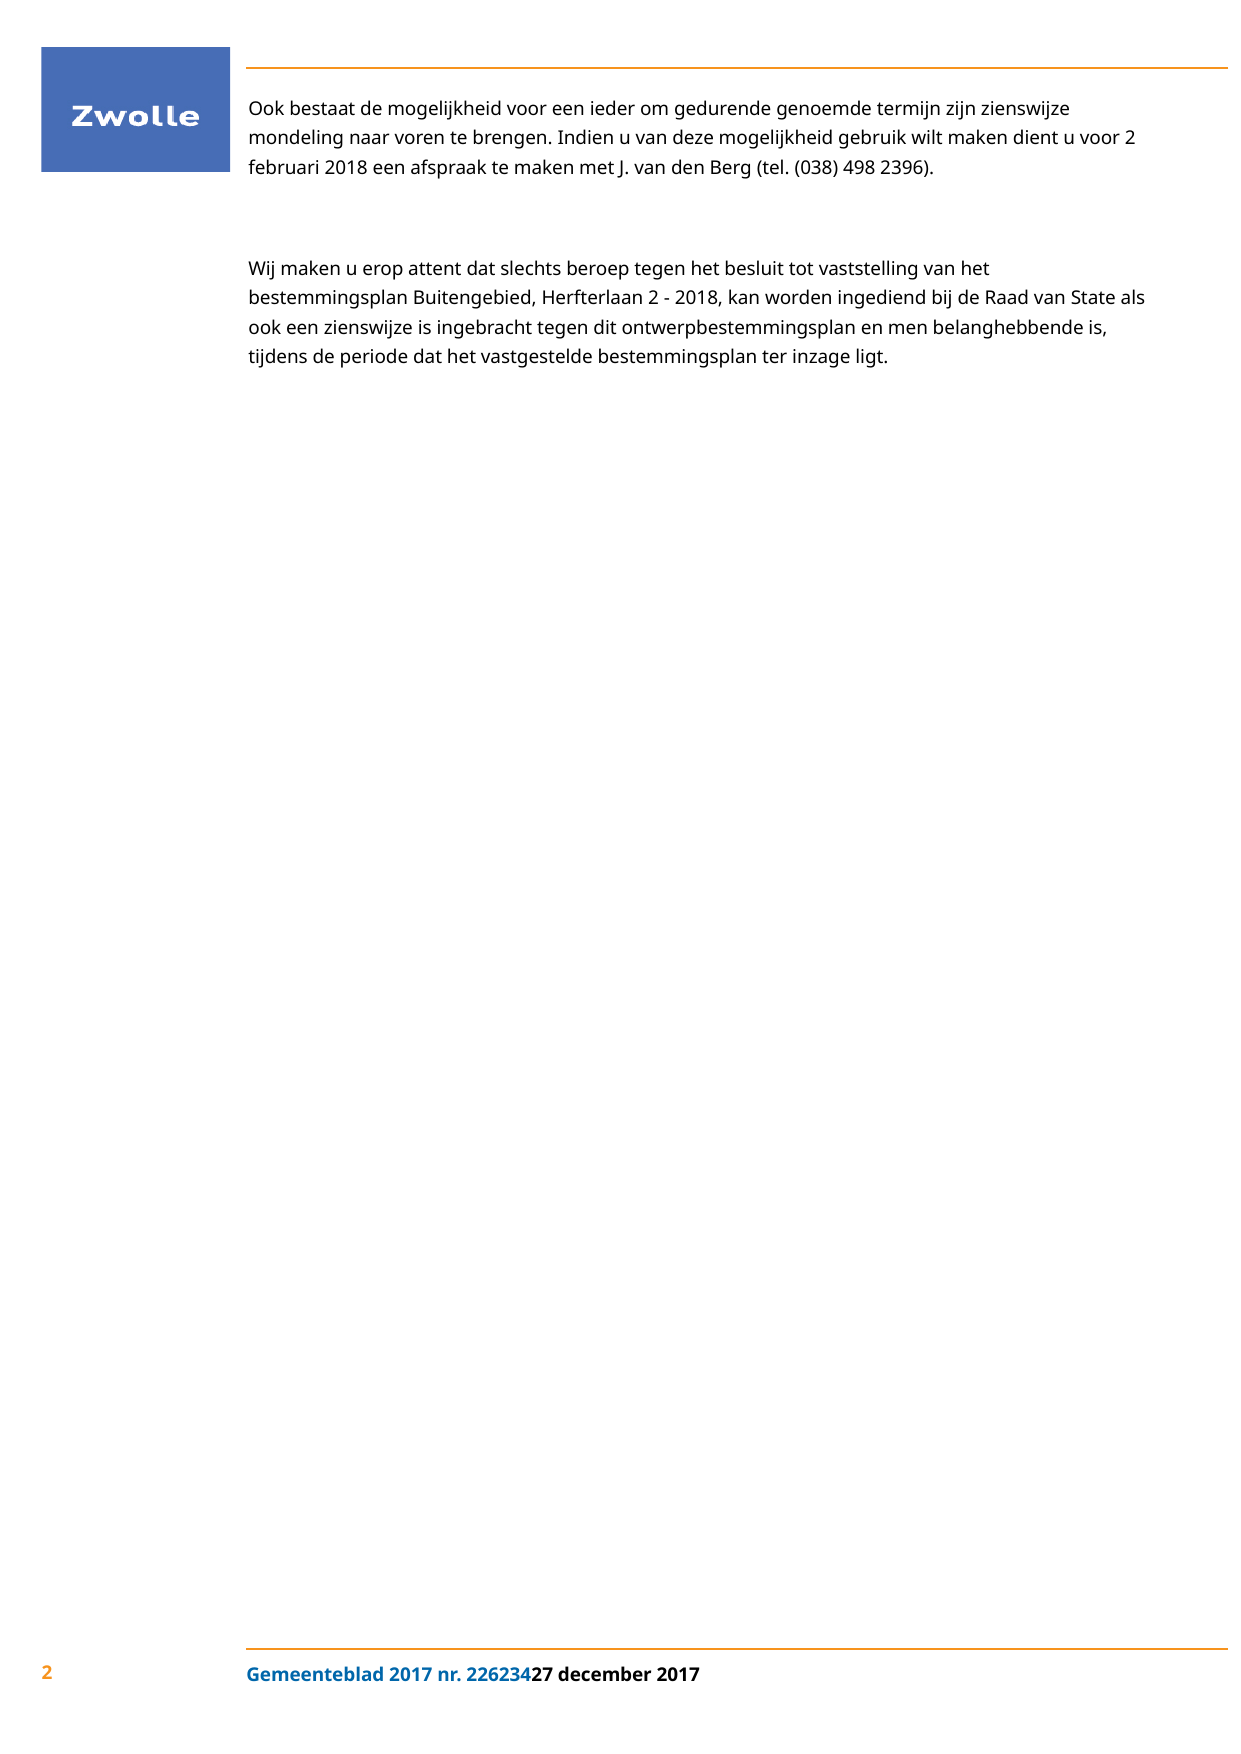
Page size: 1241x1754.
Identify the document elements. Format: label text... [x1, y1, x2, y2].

picture [41, 47, 231, 172]
text Ook bestaat de mogelijkheid voor een ieder om gedurende genoemde termijn zijn zienswijze mondeling naar voren te brengen. Indien u van deze mogelijkheid gebruik wilt maken dient u voor 2 februari 2018 een afspraak te maken met J. van den Berg (tel. (038) 498 2396). [248, 95, 1152, 180]
text Wij maken u erop attent dat slechts beroep tegen het besluit tot vaststelling van het bestemmingsplan Buitengebied, Herfterlaan 2 - 2018, kan worden ingediend bij de Raad van State als ook een zienswijze is ingebracht tegen dit ontwerpbestemmingsplan en men belanghebbende is, tijdens de periode dat het vastgestelde bestemmingsplan ter inzage ligt. [248, 255, 1152, 369]
